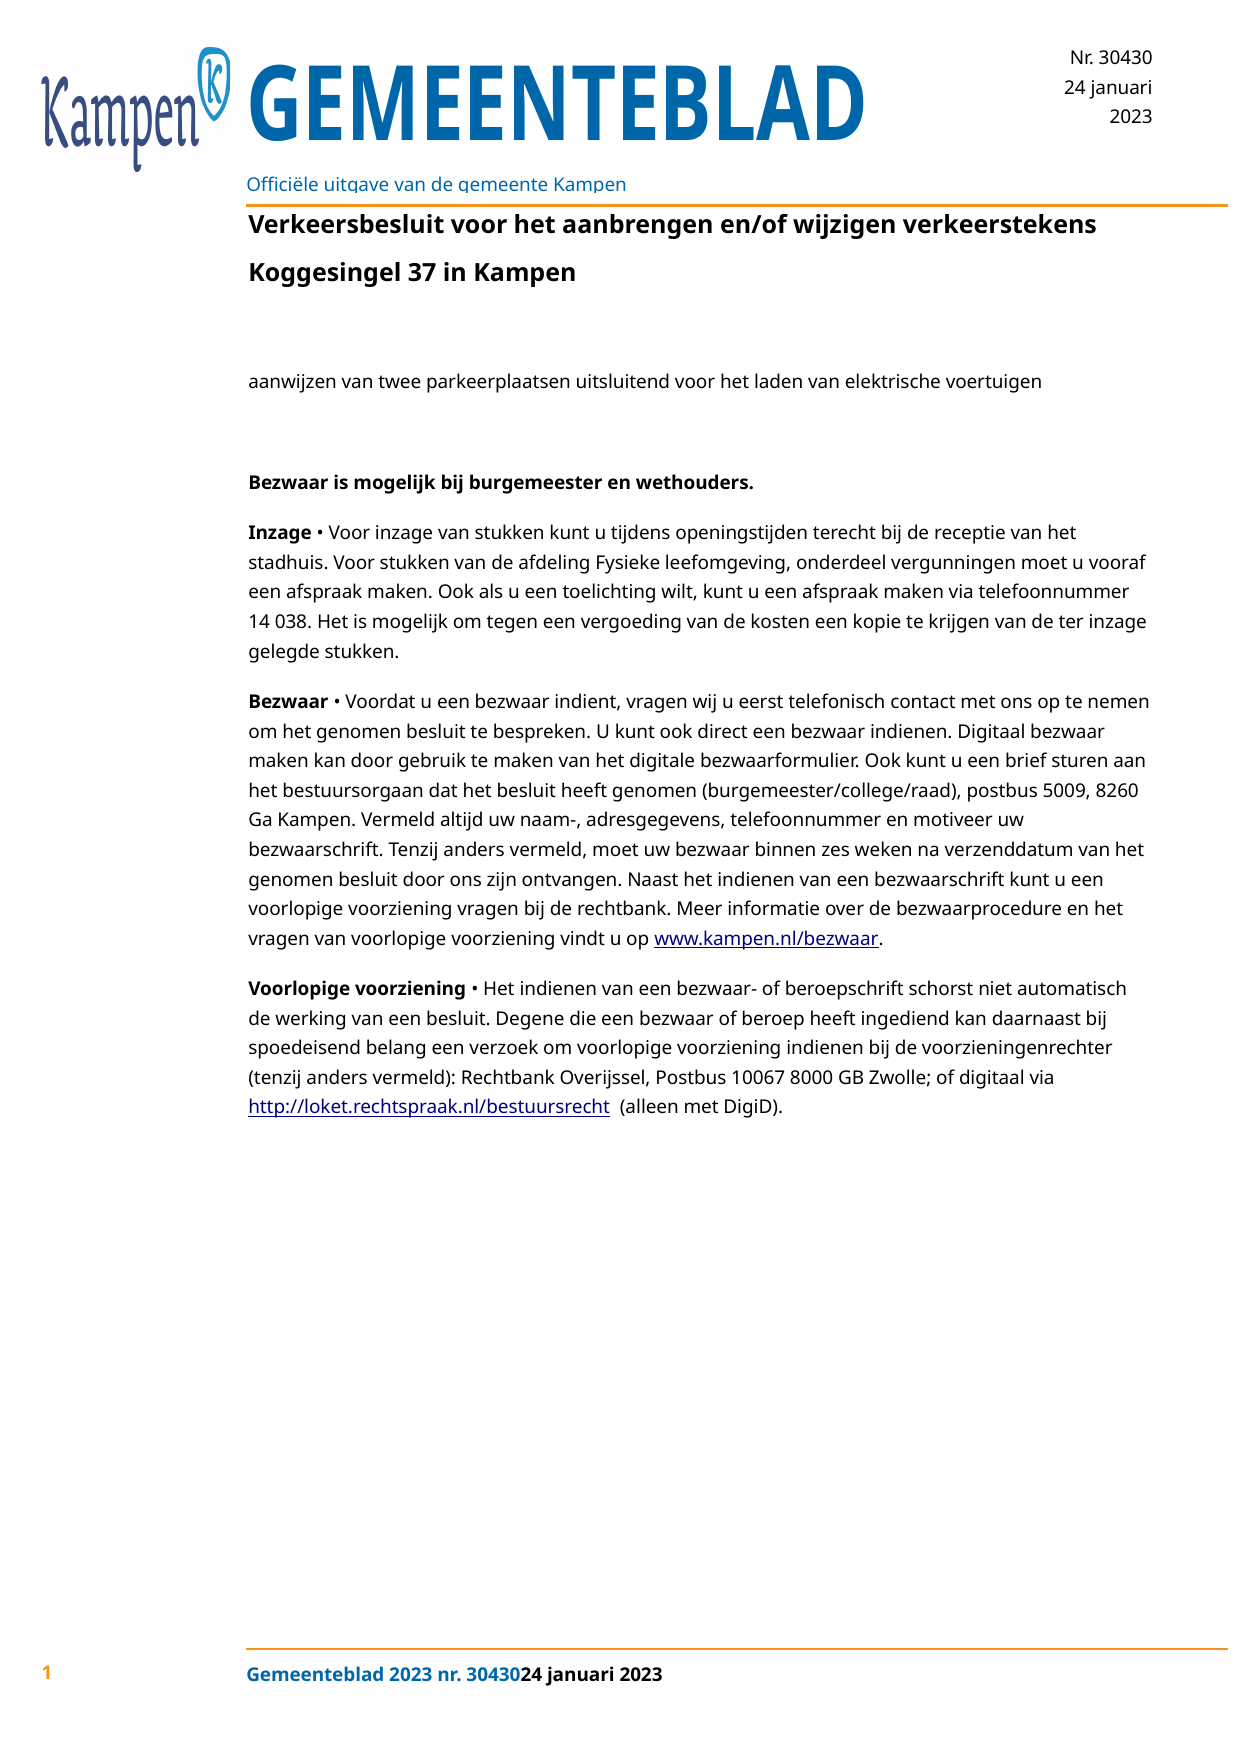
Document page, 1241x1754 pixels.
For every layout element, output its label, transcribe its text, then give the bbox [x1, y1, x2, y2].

text Voorlopige voorziening • Het indienen van een bezwaar- of beroepschrift schorst niet automatisch de werking van een besluit. Degene die een bezwaar of beroep heeft ingediend kan daarnaast bij spoedeisend belang een verzoek om voorlopige voorziening indienen bij de voorzieningenrechter (tenzij anders vermeld): Rechtbank Overijssel, Postbus 10067 8000 GB Zwolle; of digitaal via http://loket.rechtspraak.nl/bestuursrecht (alleen met DigiD). [248, 975, 1152, 1119]
text Verkeersbesluit voor het aanbrengen en/of wijzigen verkeerstekens Koggesingel 37 in Kampen [248, 207, 1152, 288]
text Bezwaar is mogelijk bij burgemeester en wethouders. [248, 469, 1152, 495]
text Bezwaar • Voordat u een bezwaar indient, vragen wij u eerst telefonisch contact met ons op te nemen om het genomen besluit te bespreken. U kunt ook direct een bezwaar indienen. Digitaal bezwaar maken kan door gebruik te maken van het digitale bezwaarformulier. Ook kunt u een brief sturen aan het bestuursorgaan dat het besluit heeft genomen (burgemeester/college/raad), postbus 5009, 8260 Ga Kampen. Vermeld altijd uw naam-, adresgegevens, telefoonnummer en motiveer uw bezwaarschrift. Tenzij anders vermeld, moet uw bezwaar binnen zes weken na verzenddatum van het genomen besluit door ons zijn ontvangen. Naast het indienen van een bezwaarschrift kunt u een voorlopige voorziening vragen bij de rechtbank. Meer informatie over de bezwaarprocedure en het vragen van voorlopige voorziening vindt u op www.kampen.nl/bezwaar. [248, 688, 1152, 951]
text aanwijzen van twee parkeerplaatsen uitsluitend voor het laden van elektrische voertuigen [248, 368, 1152, 394]
picture [41, 47, 231, 172]
text Inzage • Voor inzage van stukken kunt u tijdens openingstijden terecht bij de receptie van het stadhuis. Voor stukken van de afdeling Fysieke leefomgeving, onderdeel vergunningen moet u vooraf een afspraak maken. Ook als u een toelichting wilt, kunt u een afspraak maken via telefoonnummer 14 038. Het is mogelijk om tegen een vergoeding van de kosten een kopie te krijgen van de ter inzage gelegde stukken. [248, 519, 1152, 664]
